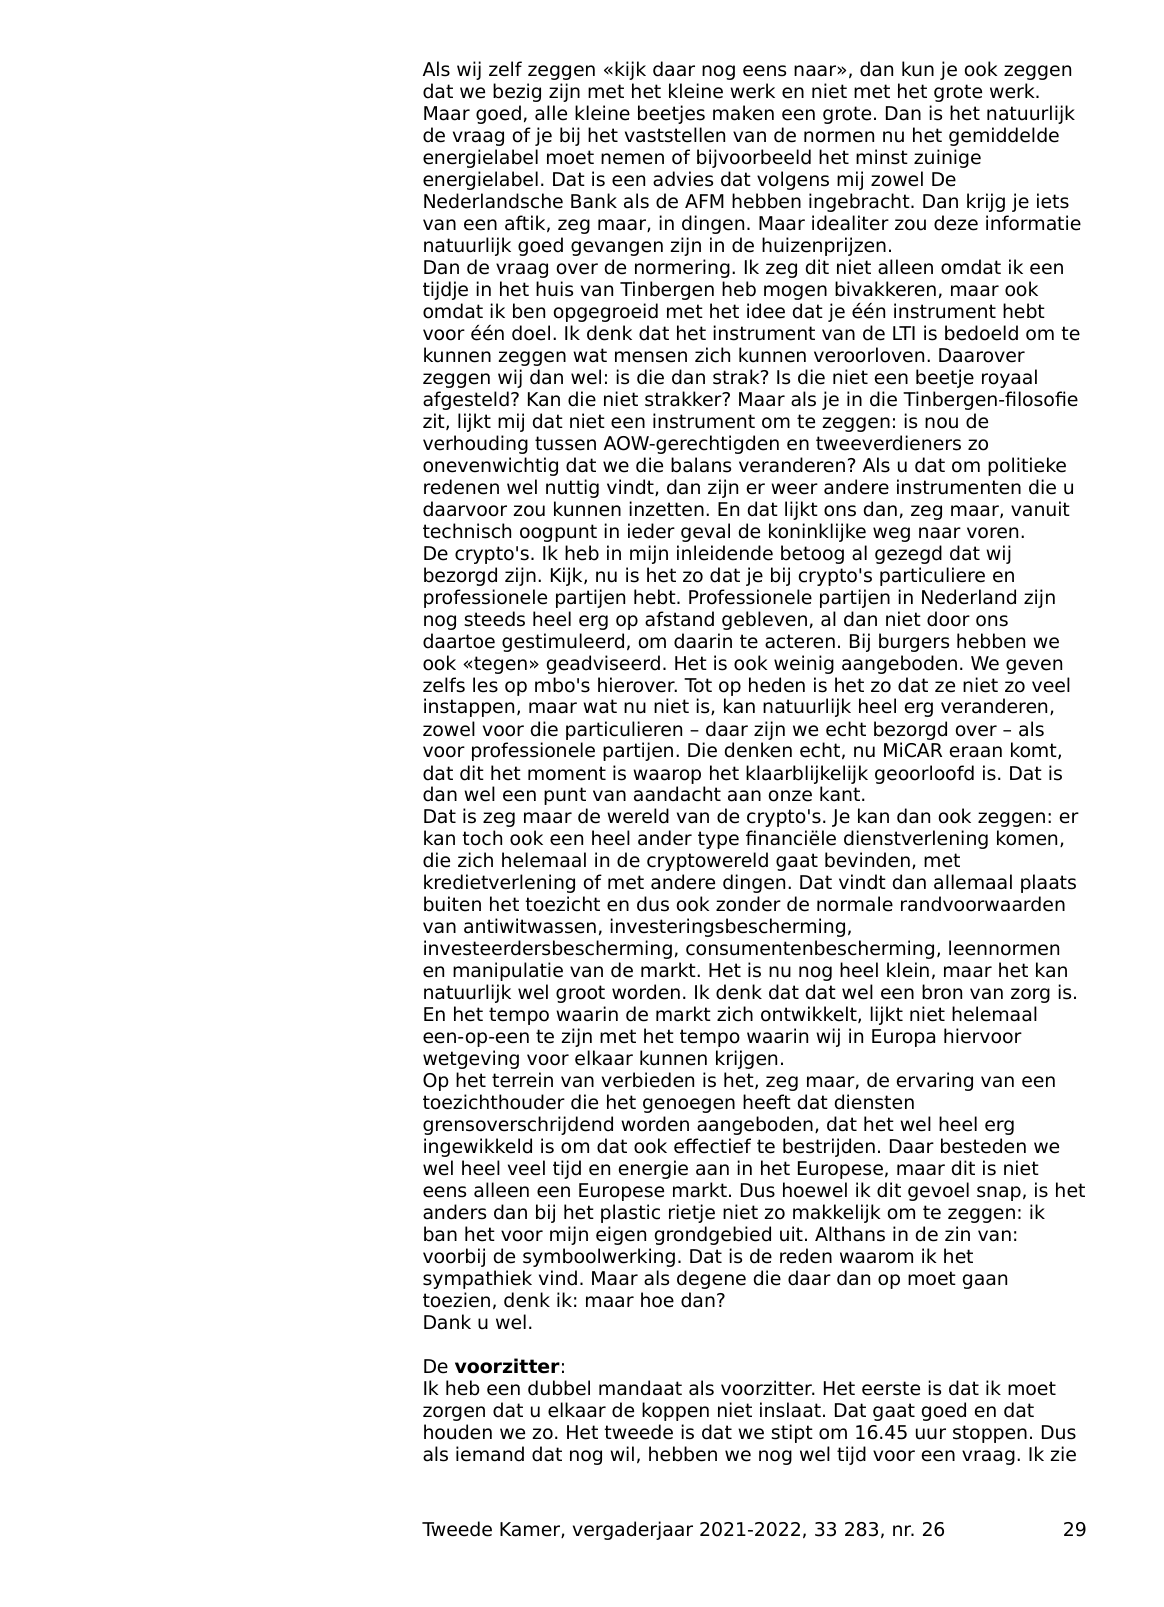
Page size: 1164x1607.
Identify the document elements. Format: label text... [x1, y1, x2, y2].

text De crypto's. Ik heb in mijn inleidende betoog al gezegd dat wij bezorgd zijn. Kijk, nu is het zo dat je bij crypto's particuliere en professionele partijen hebt. Professionele partijen in Nederland zijn nog steeds heel erg op afstand gebleven, al dan niet door ons daartoe gestimuleerd, om daarin te acteren. Bij burgers hebben we ook «tegen» geadviseerd. Het is ook weinig aangeboden. We geven zelfs les op mbo's hierover. Tot op heden is het zo dat ze niet zo veel instappen, maar wat nu niet is, kan natuurlijk heel erg veranderen, zowel voor die particulieren – daar zijn we echt bezorgd over – als voor professionele partijen. Die denken echt, nu MiCAR eraan komt, dat dit het moment is waarop het klaarblijkelijk geoorloofd is. Dat is dan wel een punt van aandacht aan onze kant. [422, 543, 1087, 806]
text Als wij zelf zeggen «kijk daar nog eens naar», dan kun je ook zeggen dat we bezig zijn met het kleine werk en niet met het grote werk. Maar goed, alle kleine beetjes maken een grote. Dan is het natuurlijk de vraag of je bij het vaststellen van de normen nu het gemiddelde energielabel moet nemen of bijvoorbeeld het minst zuinige energielabel. Dat is een advies dat volgens mij zowel De Nederlandsche Bank als de AFM hebben ingebracht. Dan krijg je iets van een aftik, zeg maar, in dingen. Maar idealiter zou deze informatie natuurlijk goed gevangen zijn in de huizenprijzen. [422, 59, 1087, 257]
text Dat is zeg maar de wereld van de crypto's. Je kan dan ook zeggen: er kan toch ook een heel ander type financiële dienstverlening komen, die zich helemaal in de cryptowereld gaat bevinden, met kredietverlening of met andere dingen. Dat vindt dan allemaal plaats buiten het toezicht en dus ook zonder de normale randvoorwaarden van antiwitwassen, investeringsbescherming, investeerdersbescherming, consumentenbescherming, leennormen en manipulatie van de markt. Het is nu nog heel klein, maar het kan natuurlijk wel groot worden. Ik denk dat dat wel een bron van zorg is. En het tempo waarin de markt zich ontwikkelt, lijkt niet helemaal een-op-een te zijn met het tempo waarin wij in Europa hiervoor wetgeving voor elkaar kunnen krijgen. [422, 806, 1087, 1070]
text Dank u wel. [422, 1312, 1087, 1334]
text Dan de vraag over de normering. Ik zeg dit niet alleen omdat ik een tijdje in het huis van Tinbergen heb mogen bivakkeren, maar ook omdat ik ben opgegroeid met het idee dat je één instrument hebt voor één doel. Ik denk dat het instrument van de LTI is bedoeld om te kunnen zeggen wat mensen zich kunnen veroorloven. Daarover zeggen wij dan wel: is die dan strak? Is die niet een beetje royaal afgesteld? Kan die niet strakker? Maar als je in die Tinbergen-filosofie zit, lijkt mij dat niet een instrument om te zeggen: is nou de verhouding tussen AOW-gerechtigden en tweeverdieners zo onevenwichtig dat we die balans veranderen? Als u dat om politieke redenen wel nuttig vindt, dan zijn er weer andere instrumenten die u daarvoor zou kunnen inzetten. En dat lijkt ons dan, zeg maar, vanuit technisch oogpunt in ieder geval de koninklijke weg naar voren. [422, 257, 1087, 543]
text Op het terrein van verbieden is het, zeg maar, de ervaring van een toezichthouder die het genoegen heeft dat diensten grensoverschrijdend worden aangeboden, dat het wel heel erg ingewikkeld is om dat ook effectief te bestrijden. Daar besteden we wel heel veel tijd en energie aan in het Europese, maar dit is niet eens alleen een Europese markt. Dus hoewel ik dit gevoel snap, is het anders dan bij het plastic rietje niet zo makkelijk om te zeggen: ik ban het voor mijn eigen grondgebied uit. Althans in de zin van: voorbij de symboolwerking. Dat is de reden waarom ik het sympathiek vind. Maar als degene die daar dan op moet gaan toezien, denk ik: maar hoe dan? [422, 1070, 1087, 1312]
text Ik heb een dubbel mandaat als voorzitter. Het eerste is dat ik moet zorgen dat u elkaar de koppen niet inslaat. Dat gaat goed en dat houden we zo. Het tweede is dat we stipt om 16.45 uur stoppen. Dus als iemand dat nog wil, hebben we nog wel tijd voor een vraag. Ik zie [422, 1378, 1087, 1466]
text De voorzitter: [422, 1356, 1087, 1378]
